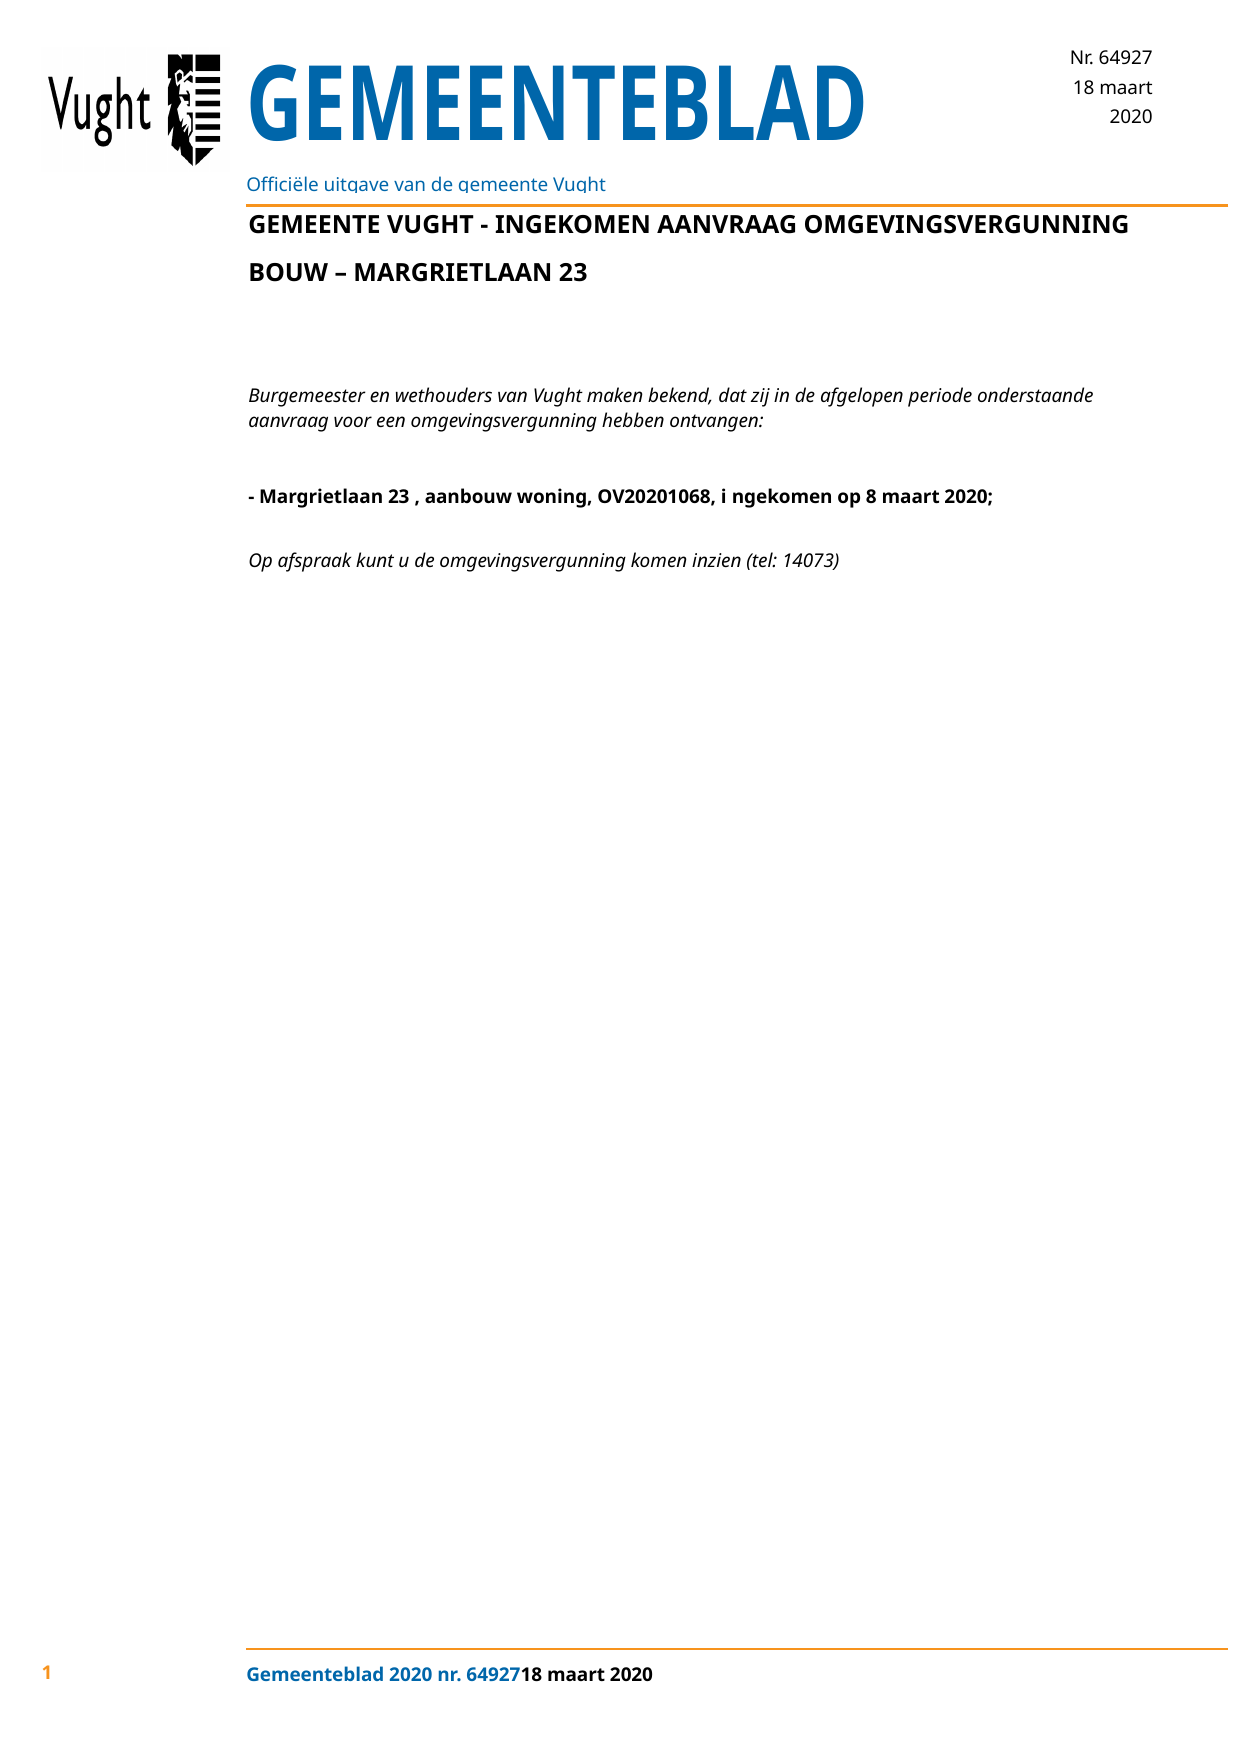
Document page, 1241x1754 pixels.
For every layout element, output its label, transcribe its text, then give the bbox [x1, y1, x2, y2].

picture [41, 47, 231, 172]
text - Margrietlaan 23 , aanbouw woning, OV20201068, i ngekomen op 8 maart 2020; [248, 484, 1152, 509]
text Op afspraak kunt u de omgevingsvergunning komen inzien (tel: 14073) [248, 548, 1152, 573]
text GEMEENTE VUGHT - INGEKOMEN AANVRAAG OMGEVINGSVERGUNNING BOUW – MARGRIETLAAN 23 [248, 207, 1152, 288]
text Burgemeester en wethouders van Vught maken bekend, dat zij in de afgelopen periode onderstaande aanvraag voor een omgevingsvergunning hebben ontvangen: [248, 382, 1152, 433]
